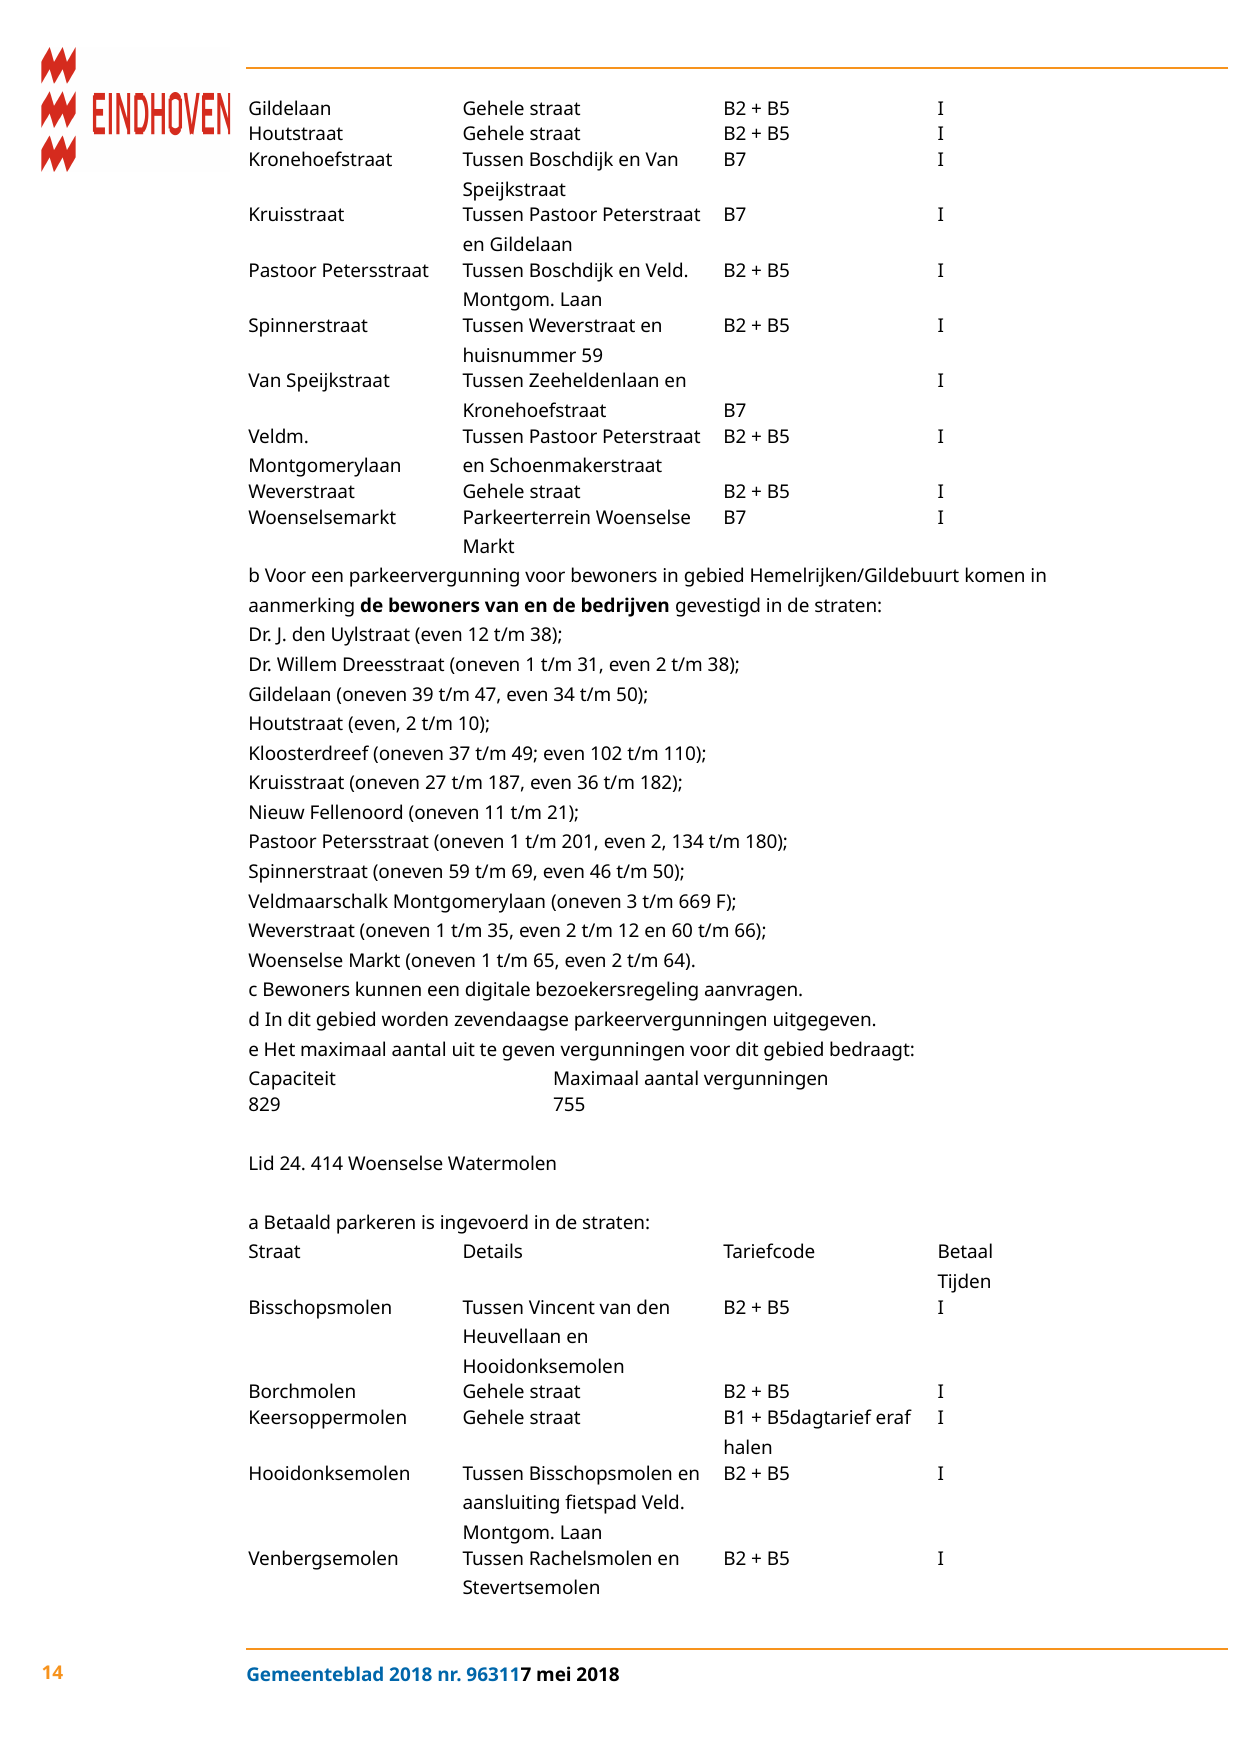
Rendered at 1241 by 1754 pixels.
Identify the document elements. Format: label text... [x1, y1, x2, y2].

table_cell Tussen Pastoor Peterstraat en Schoenmakerstraat [462, 423, 723, 478]
table_cell I [937, 504, 1152, 559]
text Houtstraat (even, 2 t/m 10); [248, 710, 1152, 736]
table_cell B7 [723, 368, 937, 423]
table_cell Gehele straat [462, 1379, 723, 1404]
table_cell I [937, 1294, 1152, 1379]
picture [41, 47, 231, 172]
table_cell B2 + B5 [723, 478, 937, 504]
text Kruisstraat (oneven 27 t/m 187, even 36 t/m 182); [248, 769, 1152, 795]
table_header Betaal Tijden [937, 1239, 1152, 1294]
text Spinnerstraat (oneven 59 t/m 69, even 46 t/m 50); [248, 858, 1152, 884]
table_cell B2 + B5 [723, 257, 937, 312]
table_cell I [937, 146, 1152, 202]
table_cell Kronehoefstraat [248, 146, 462, 202]
table_cell Tussen Weverstraat en huisnummer 59 [462, 312, 723, 367]
text Gildelaan (oneven 39 t/m 47, even 34 t/m 50); [248, 681, 1152, 706]
table_cell B2 + B5 [723, 312, 937, 367]
table_cell Van Speijkstraat [248, 368, 462, 423]
text Weverstraat (oneven 1 t/m 35, even 2 t/m 12 en 60 t/m 66); [248, 917, 1152, 943]
text Nieuw Fellenoord (oneven 11 t/m 21); [248, 799, 1152, 825]
text Pastoor Petersstraat (oneven 1 t/m 201, even 2, 134 t/m 180); [248, 829, 1152, 854]
table_cell I [937, 1545, 1152, 1600]
table_cell Kruisstraat [248, 202, 462, 257]
table_cell Venbergsemolen [248, 1545, 462, 1600]
table_cell B2 + B5 [723, 1545, 937, 1600]
table_header Straat [248, 1239, 462, 1294]
text b Voor een parkeervergunning voor bewoners in gebied Hemelrijken/Gildebuurt komen in aanmerking de bewoners van en de bedrijven gevestigd in de straten: [248, 562, 1152, 618]
table_cell Veldm. Montgomerylaan [248, 423, 462, 478]
text Dr. J. den Uylstraat (even 12 t/m 38); [248, 622, 1152, 647]
text Woenselse Markt (oneven 1 t/m 65, even 2 t/m 64). [248, 947, 1152, 973]
table_cell Tussen Pastoor Peterstraat en Gildelaan [462, 202, 723, 257]
table_cell B7 [723, 504, 937, 559]
table_cell B7 [723, 202, 937, 257]
table_cell Weverstraat [248, 478, 462, 504]
table_cell Tussen Vincent van den Heuvellaan en Hooidonksemolen [462, 1294, 723, 1379]
table_cell I [937, 95, 1152, 121]
table_cell Tussen Boschdijk en Veld. Montgom. Laan [462, 257, 723, 312]
text Veldmaarschalk Montgomerylaan (oneven 3 t/m 669 F); [248, 888, 1152, 913]
table_cell B2 + B5 [723, 95, 937, 121]
text Dr. Willem Dreesstraat (oneven 1 t/m 31, even 2 t/m 38); [248, 651, 1152, 677]
table_cell Gehele straat [462, 478, 723, 504]
table_cell B2 + B5 [723, 1379, 937, 1404]
table_cell Tussen Bisschopsmolen en aansluiting fietspad Veld. Montgom. Laan [462, 1460, 723, 1545]
table_cell I [937, 423, 1152, 478]
table_cell Houtstraat [248, 121, 462, 146]
table_cell I [937, 202, 1152, 257]
table_cell Gildelaan [248, 95, 462, 121]
table_cell I [937, 1379, 1152, 1404]
table_cell Gehele straat [462, 1405, 723, 1460]
table_cell Tussen Rachelsmolen en Stevertsemolen [462, 1545, 723, 1600]
table_cell B1 + B5dagtarief eraf halen [723, 1405, 937, 1460]
text Kloosterdreef (oneven 37 t/m 49; even 102 t/m 110); [248, 740, 1152, 766]
table_cell I [937, 1405, 1152, 1460]
text e Het maximaal aantal uit te geven vergunningen voor dit gebied bedraagt: [248, 1036, 1152, 1061]
table_cell Pastoor Petersstraat [248, 257, 462, 312]
table_header Maximaal aantal vergunningen [553, 1065, 1152, 1091]
table_cell Hooidonksemolen [248, 1460, 462, 1545]
table_header Capaciteit [248, 1065, 553, 1091]
table_cell I [937, 257, 1152, 312]
table_cell Gehele straat [462, 121, 723, 146]
table_cell B2 + B5 [723, 1294, 937, 1379]
table_cell I [937, 478, 1152, 504]
table_cell Keersoppermolen [248, 1405, 462, 1460]
table_cell Tussen Boschdijk en Van Speijkstraat [462, 146, 723, 202]
text Lid 24. 414 Woenselse Watermolen [248, 1150, 1152, 1175]
table_cell Parkeerterrein Woenselse Markt [462, 504, 723, 559]
table_cell B2 + B5 [723, 1460, 937, 1545]
table_cell Spinnerstraat [248, 312, 462, 367]
table_cell I [937, 121, 1152, 146]
table_cell 829 [248, 1091, 553, 1117]
table_cell Tussen Zeeheldenlaan en Kronehoefstraat [462, 368, 723, 423]
table_cell I [937, 368, 1152, 423]
text d In dit gebied worden zevendaagse parkeervergunningen uitgegeven. [248, 1006, 1152, 1032]
table_cell Woenselsemarkt [248, 504, 462, 559]
table_cell 755 [553, 1091, 1152, 1117]
table_cell Borchmolen [248, 1379, 462, 1404]
text a Betaald parkeren is ingevoerd in de straten: [248, 1209, 1152, 1234]
table_cell I [937, 1460, 1152, 1545]
table_cell B2 + B5 [723, 121, 937, 146]
text c Bewoners kunnen een digitale bezoekersregeling aanvragen. [248, 977, 1152, 1002]
table_cell Gehele straat [462, 95, 723, 121]
table_header Tariefcode [723, 1239, 937, 1294]
table_cell I [937, 312, 1152, 367]
table_cell B7 [723, 146, 937, 202]
table_cell Bisschopsmolen [248, 1294, 462, 1379]
table_header Details [462, 1239, 723, 1294]
table_cell B2 + B5 [723, 423, 937, 478]
